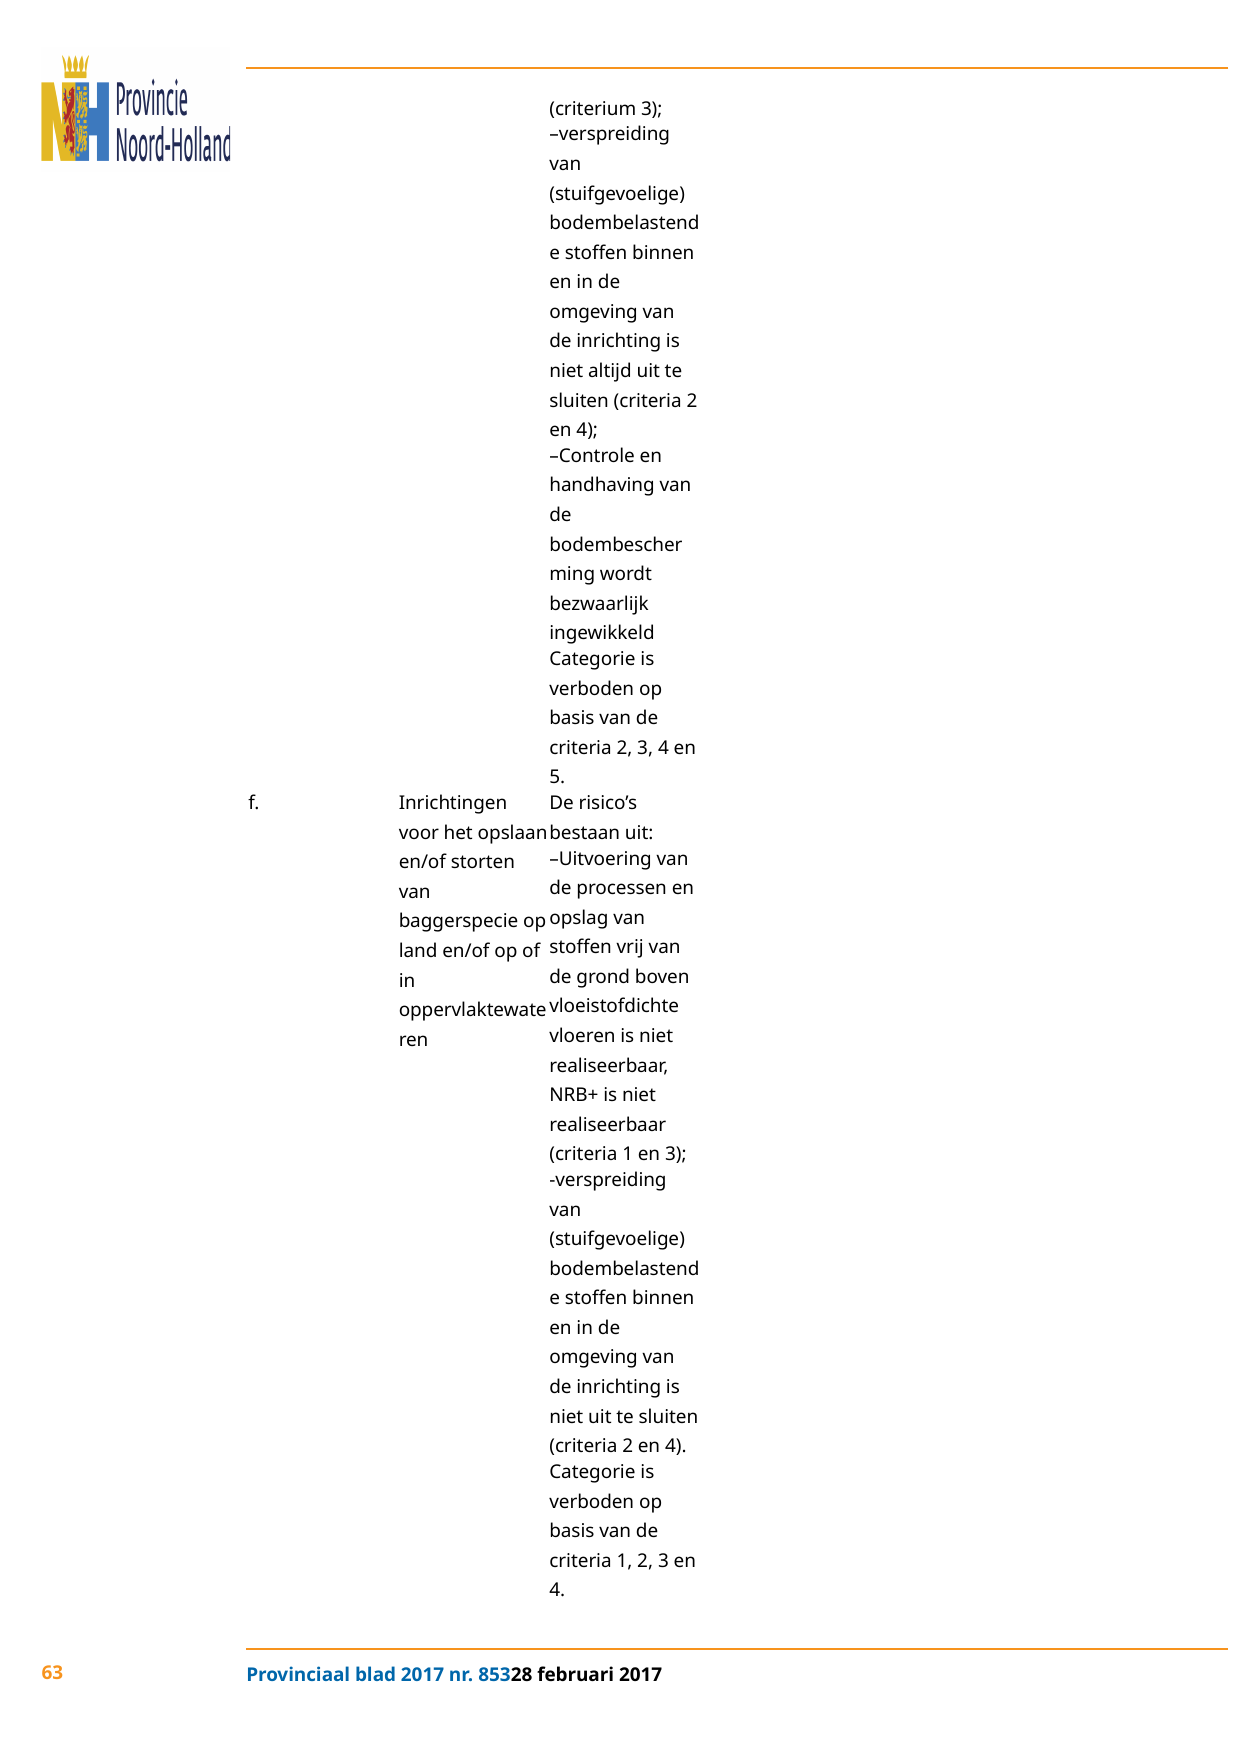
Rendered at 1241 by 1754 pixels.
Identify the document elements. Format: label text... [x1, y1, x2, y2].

table_cell f. [248, 789, 398, 1602]
table_cell Categorie is verboden op basis van de criteria 1, 2, 3 en 4. [549, 1458, 700, 1602]
table_cell –Controle en handhaving van de bodembescherming wordt bezwaarlijk ingewikkeld [549, 442, 700, 645]
picture [41, 47, 231, 172]
table_cell [399, 95, 549, 789]
table_cell De risico’s bestaan uit: [549, 789, 700, 845]
table_cell -verspreiding van (stuifgevoelige) bodembelastende stoffen binnen en in de omgeving van de inrichting is niet uit te sluiten (criteria 2 en 4). [549, 1166, 700, 1458]
table_cell –verspreiding van (stuifgevoelige) bodembelastende stoffen binnen en in de omgeving van de inrichting is niet altijd uit te sluiten (criteria 2 en 4); [549, 121, 700, 442]
table_cell (criterium 3); [549, 95, 700, 121]
table_cell Inrichtingen voor het opslaan en/of storten van baggerspecie op land en/of op of in oppervlaktewateren [399, 789, 549, 1602]
table_cell –Uitvoering van de processen en opslag van stoffen vrij van de grond boven vloeistofdichte vloeren is niet realiseerbaar, NRB+ is niet realiseerbaar (criteria 1 en 3); [549, 845, 700, 1166]
table_cell [248, 95, 398, 789]
table_cell Categorie is verboden op basis van de criteria 2, 3, 4 en 5. [549, 645, 700, 789]
